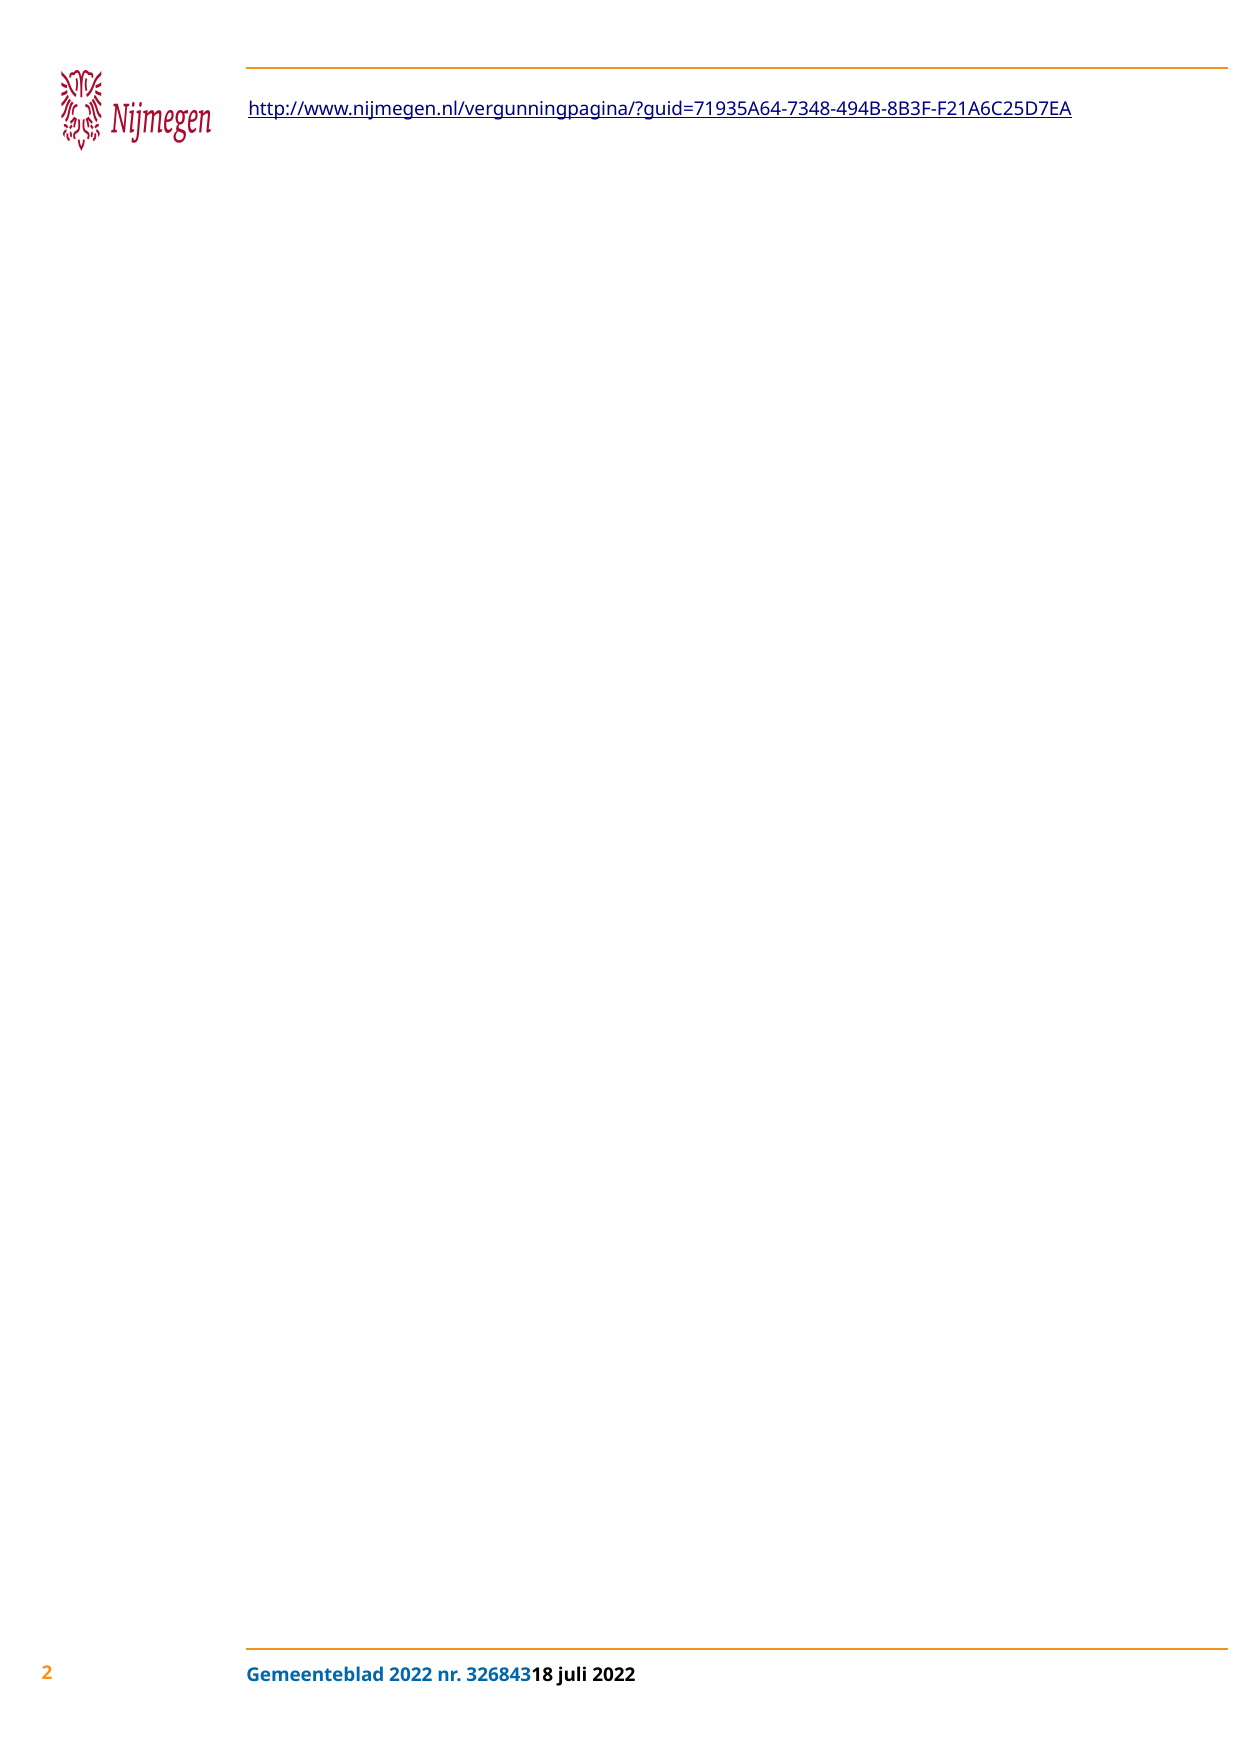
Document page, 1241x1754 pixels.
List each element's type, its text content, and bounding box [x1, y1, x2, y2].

text http://www.nijmegen.nl/vergunningpagina/?guid=71935A64-7348-494B-8B3F-F21A6C25D7EA [248, 95, 1152, 121]
picture [41, 47, 231, 172]
